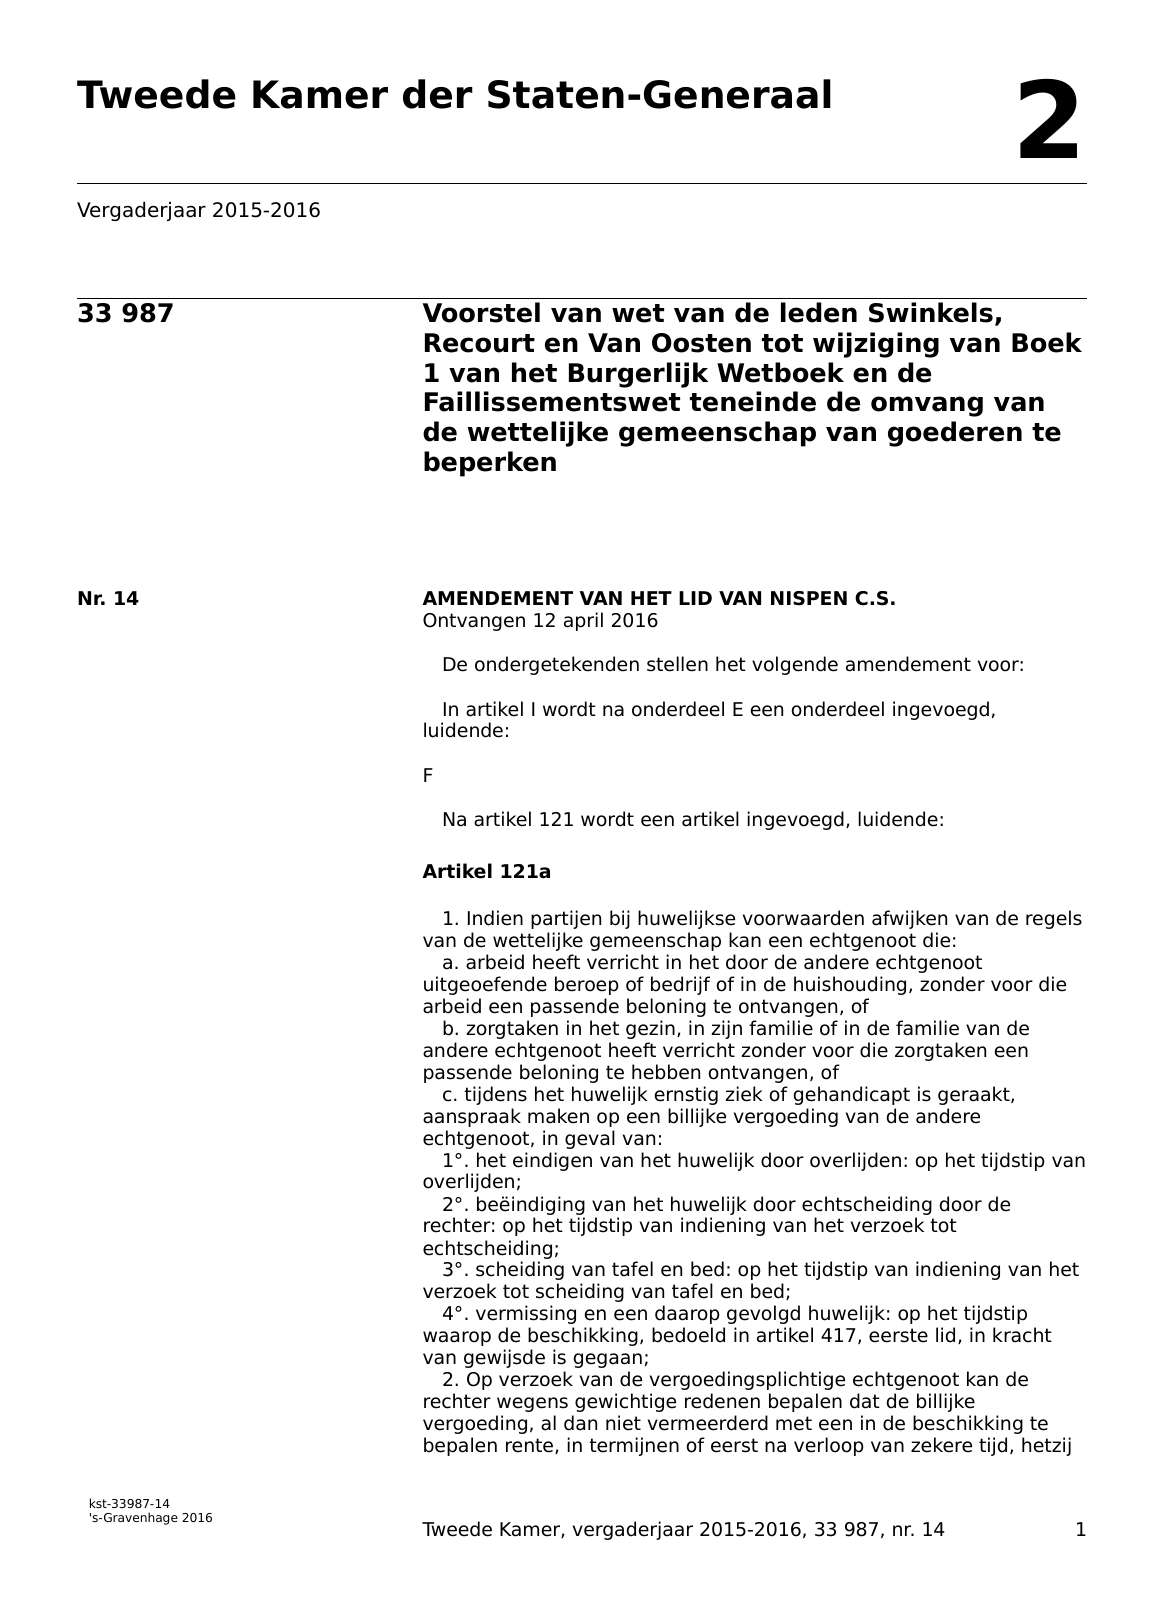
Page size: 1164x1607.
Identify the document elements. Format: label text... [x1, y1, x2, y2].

table_header Tweede Kamer der Staten-Generaal [77, 59, 886, 183]
text a. arbeid heeft verricht in het door de andere echtgenoot uitgeoefende beroep of bedrijf of in de huishouding, zonder voor die arbeid een passende beloning te ontvangen, of [422, 952, 1087, 1018]
text F [422, 764, 1087, 787]
subtitle 33 987 Voorstel van wet van de leden Swinkels, Recourt en Van Oosten tot wijziging van Boek 1 van het Burgerlijk Wetboek en de Faillissementswet teneinde de omvang van de wettelijke gemeenschap van goederen te beperken [77, 299, 1087, 477]
text c. tijdens het huwelijk ernstig ziek of gehandicapt is geraakt, aanspraak maken op een billijke vergoeding van de andere echtgenoot, in geval van: [422, 1083, 1087, 1149]
text De ondergetekenden stellen het volgende amendement voor: [422, 654, 1087, 676]
text 2. Op verzoek van de vergoedingsplichtige echtgenoot kan de rechter wegens gewichtige redenen bepalen dat de billijke vergoeding, al dan niet vermeerderd met een in de beschikking te bepalen rente, in termijnen of eerst na verloop van zekere tijd, hetzij [422, 1369, 1087, 1457]
text kst-33987-14 [88, 1497, 323, 1511]
subtitle Nr. 14 AMENDEMENT VAN HET LID VAN NISPEN C.S. [77, 588, 1087, 610]
text Na artikel 121 wordt een artikel ingevoegd, luidende: [422, 809, 1087, 831]
text In artikel I wordt na onderdeel E een onderdeel ingevoegd, luidende: [422, 698, 1087, 742]
text Ontvangen 12 april 2016 [422, 610, 1087, 632]
text 3°. scheiding van tafel en bed: op het tijdstip van indiening van het verzoek tot scheiding van tafel en bed; [422, 1259, 1087, 1303]
table_header 2 [886, 59, 1087, 183]
text 4°. vermissing en een daarop gevolgd huwelijk: op het tijdstip waarop de beschikking, bedoeld in artikel 417, eerste lid, in kracht van gewijsde is gegaan; [422, 1303, 1087, 1369]
text 's-Gravenhage 2016 [88, 1511, 323, 1525]
table_cell Vergaderjaar 2015-2016 [77, 184, 1087, 298]
text b. zorgtaken in het gezin, in zijn familie of in de familie van de andere echtgenoot heeft verricht zonder voor die zorgtaken een passende beloning te hebben ontvangen, of [422, 1018, 1087, 1083]
subtitle Artikel 121a [422, 861, 1087, 883]
text 2°. beëindiging van het huwelijk door echtscheiding door de rechter: op het tijdstip van indiening van het verzoek tot echtscheiding; [422, 1193, 1087, 1259]
text 1°. het eindigen van het huwelijk door overlijden: op het tijdstip van overlijden; [422, 1149, 1087, 1193]
text 1. Indien partijen bij huwelijkse voorwaarden afwijken van de regels van de wettelijke gemeenschap kan een echtgenoot die: [422, 908, 1087, 952]
